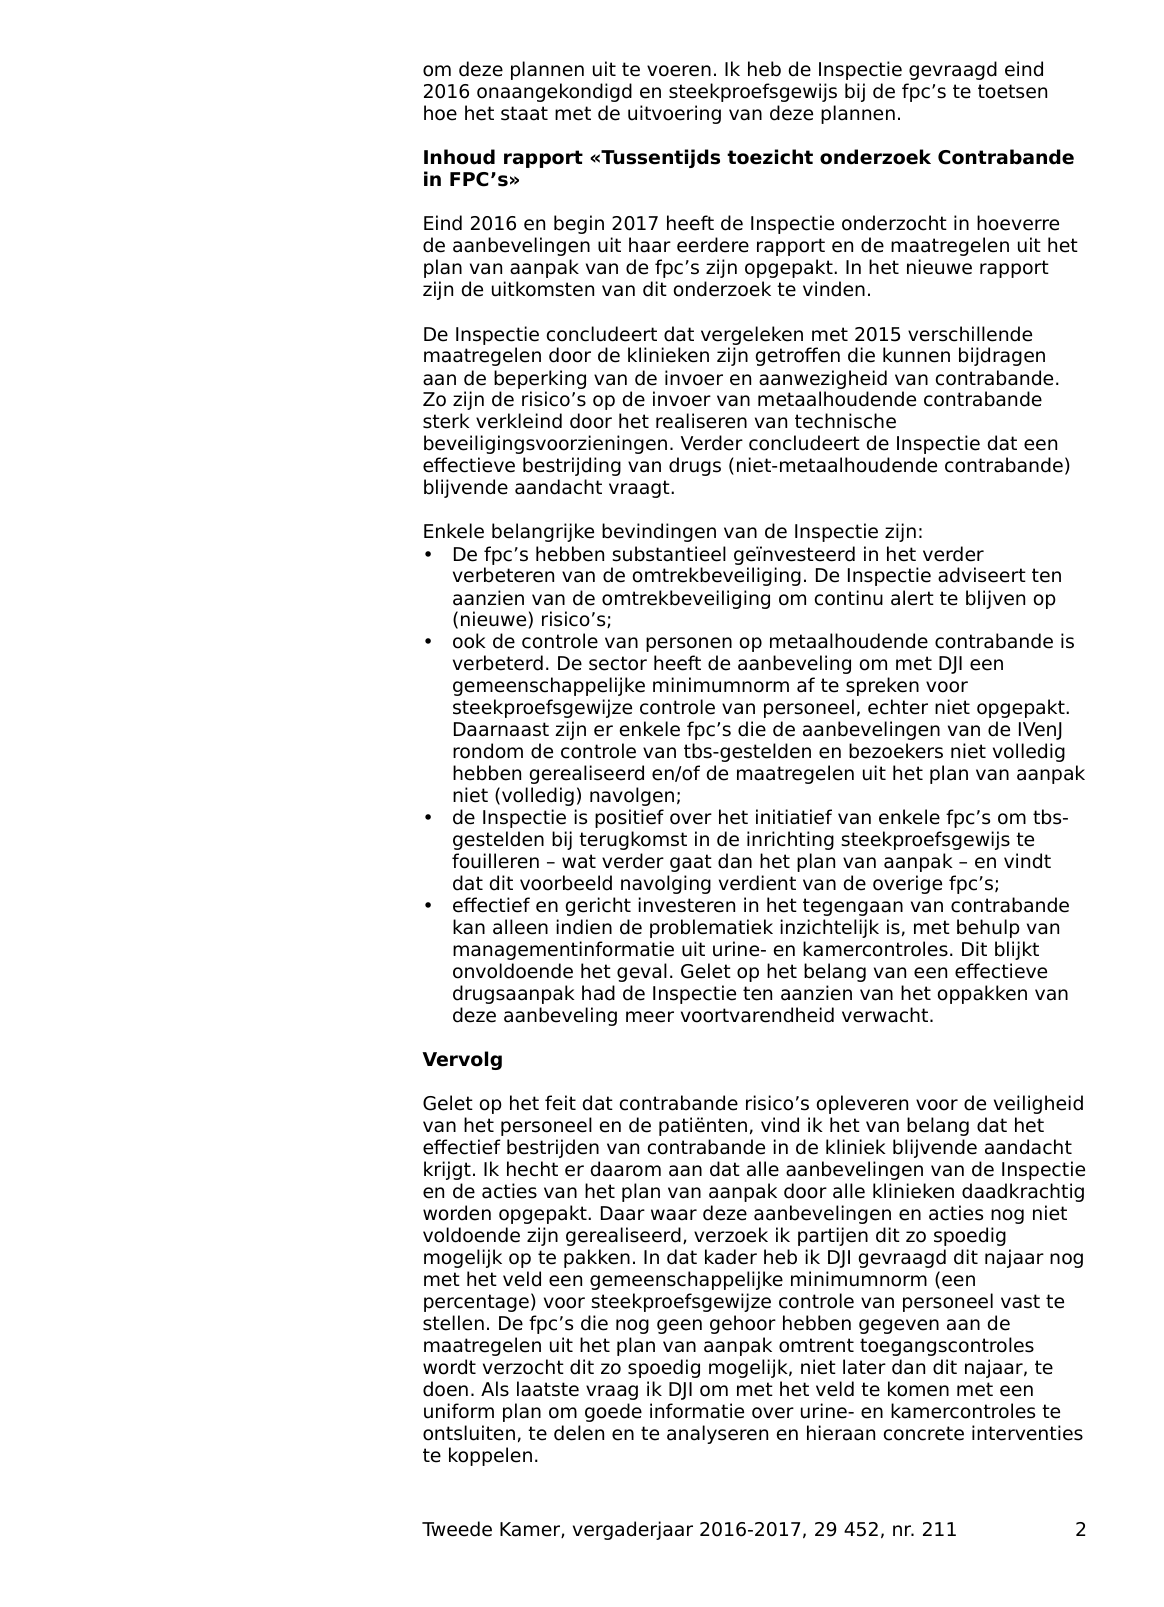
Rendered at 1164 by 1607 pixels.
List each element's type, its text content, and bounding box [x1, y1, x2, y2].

text • De fpc’s hebben substantieel geïnvesteerd in het verder verbeteren van de omtrekbeveiliging. De Inspectie adviseert ten aanzien van de omtrekbeveiliging om continu alert te blijven op (nieuwe) risico’s; [422, 543, 1087, 631]
subtitle Vervolg [422, 1049, 1087, 1071]
text Enkele belangrijke bevindingen van de Inspectie zijn: [422, 521, 1087, 543]
text • effectief en gericht investeren in het tegengaan van contrabande kan alleen indien de problematiek inzichtelijk is, met behulp van managementinformatie uit urine- en kamercontroles. Dit blijkt onvoldoende het geval. Gelet op het belang van een effectieve drugsaanpak had de Inspectie ten aanzien van het oppakken van deze aanbeveling meer voortvarendheid verwacht. [422, 895, 1087, 1027]
text Eind 2016 en begin 2017 heeft de Inspectie onderzocht in hoeverre de aanbevelingen uit haar eerdere rapport en de maatregelen uit het plan van aanpak van de fpc’s zijn opgepakt. In het nieuwe rapport zijn de uitkomsten van dit onderzoek te vinden. [422, 213, 1087, 301]
text Gelet op het feit dat contrabande risico’s opleveren voor de veiligheid van het personeel en de patiënten, vind ik het van belang dat het effectief bestrijden van contrabande in de kliniek blijvende aandacht krijgt. Ik hecht er daarom aan dat alle aanbevelingen van de Inspectie en de acties van het plan van aanpak door alle klinieken daadkrachtig worden opgepakt. Daar waar deze aanbevelingen en acties nog niet voldoende zijn gerealiseerd, verzoek ik partijen dit zo spoedig mogelijk op te pakken. In dat kader heb ik DJI gevraagd dit najaar nog met het veld een gemeenschappelijke minimumnorm (een percentage) voor steekproefsgewijze controle van personeel vast te stellen. De fpc’s die nog geen gehoor hebben gegeven aan de maatregelen uit het plan van aanpak omtrent toegangscontroles wordt verzocht dit zo spoedig mogelijk, niet later dan dit najaar, te doen. Als laatste vraag ik DJI om met het veld te komen met een uniform plan om goede informatie over urine- en kamercontroles te ontsluiten, te delen en te analyseren en hieraan concrete interventies te koppelen. [422, 1093, 1087, 1467]
text • ook de controle van personen op metaalhoudende contrabande is verbeterd. De sector heeft de aanbeveling om met DJI een gemeenschappelijke minimumnorm af te spreken voor steekproefsgewijze controle van personeel, echter niet opgepakt. Daarnaast zijn er enkele fpc’s die de aanbevelingen van de IVenJ rondom de controle van tbs-gestelden en bezoekers niet volledig hebben gerealiseerd en/of de maatregelen uit het plan van aanpak niet (volledig) navolgen; [422, 631, 1087, 807]
text • de Inspectie is positief over het initiatief van enkele fpc’s om tbs-gestelden bij terugkomst in de inrichting steekproefsgewijs te fouilleren – wat verder gaat dan het plan van aanpak – en vindt dat dit voorbeeld navolging verdient van de overige fpc’s; [422, 807, 1087, 895]
subtitle Inhoud rapport «Tussentijds toezicht onderzoek Contrabande in FPC’s» [422, 147, 1087, 191]
text De Inspectie concludeert dat vergeleken met 2015 verschillende maatregelen door de klinieken zijn getroffen die kunnen bijdragen aan de beperking van de invoer en aanwezigheid van contrabande. Zo zijn de risico’s op de invoer van metaalhoudende contrabande sterk verkleind door het realiseren van technische beveiligingsvoorzieningen. Verder concludeert de Inspectie dat een effectieve bestrijding van drugs (niet-metaalhoudende contrabande) blijvende aandacht vraagt. [422, 323, 1087, 499]
text om deze plannen uit te voeren. Ik heb de Inspectie gevraagd eind 2016 onaangekondigd en steekproefsgewijs bij de fpc’s te toetsen hoe het staat met de uitvoering van deze plannen. [422, 59, 1087, 125]
